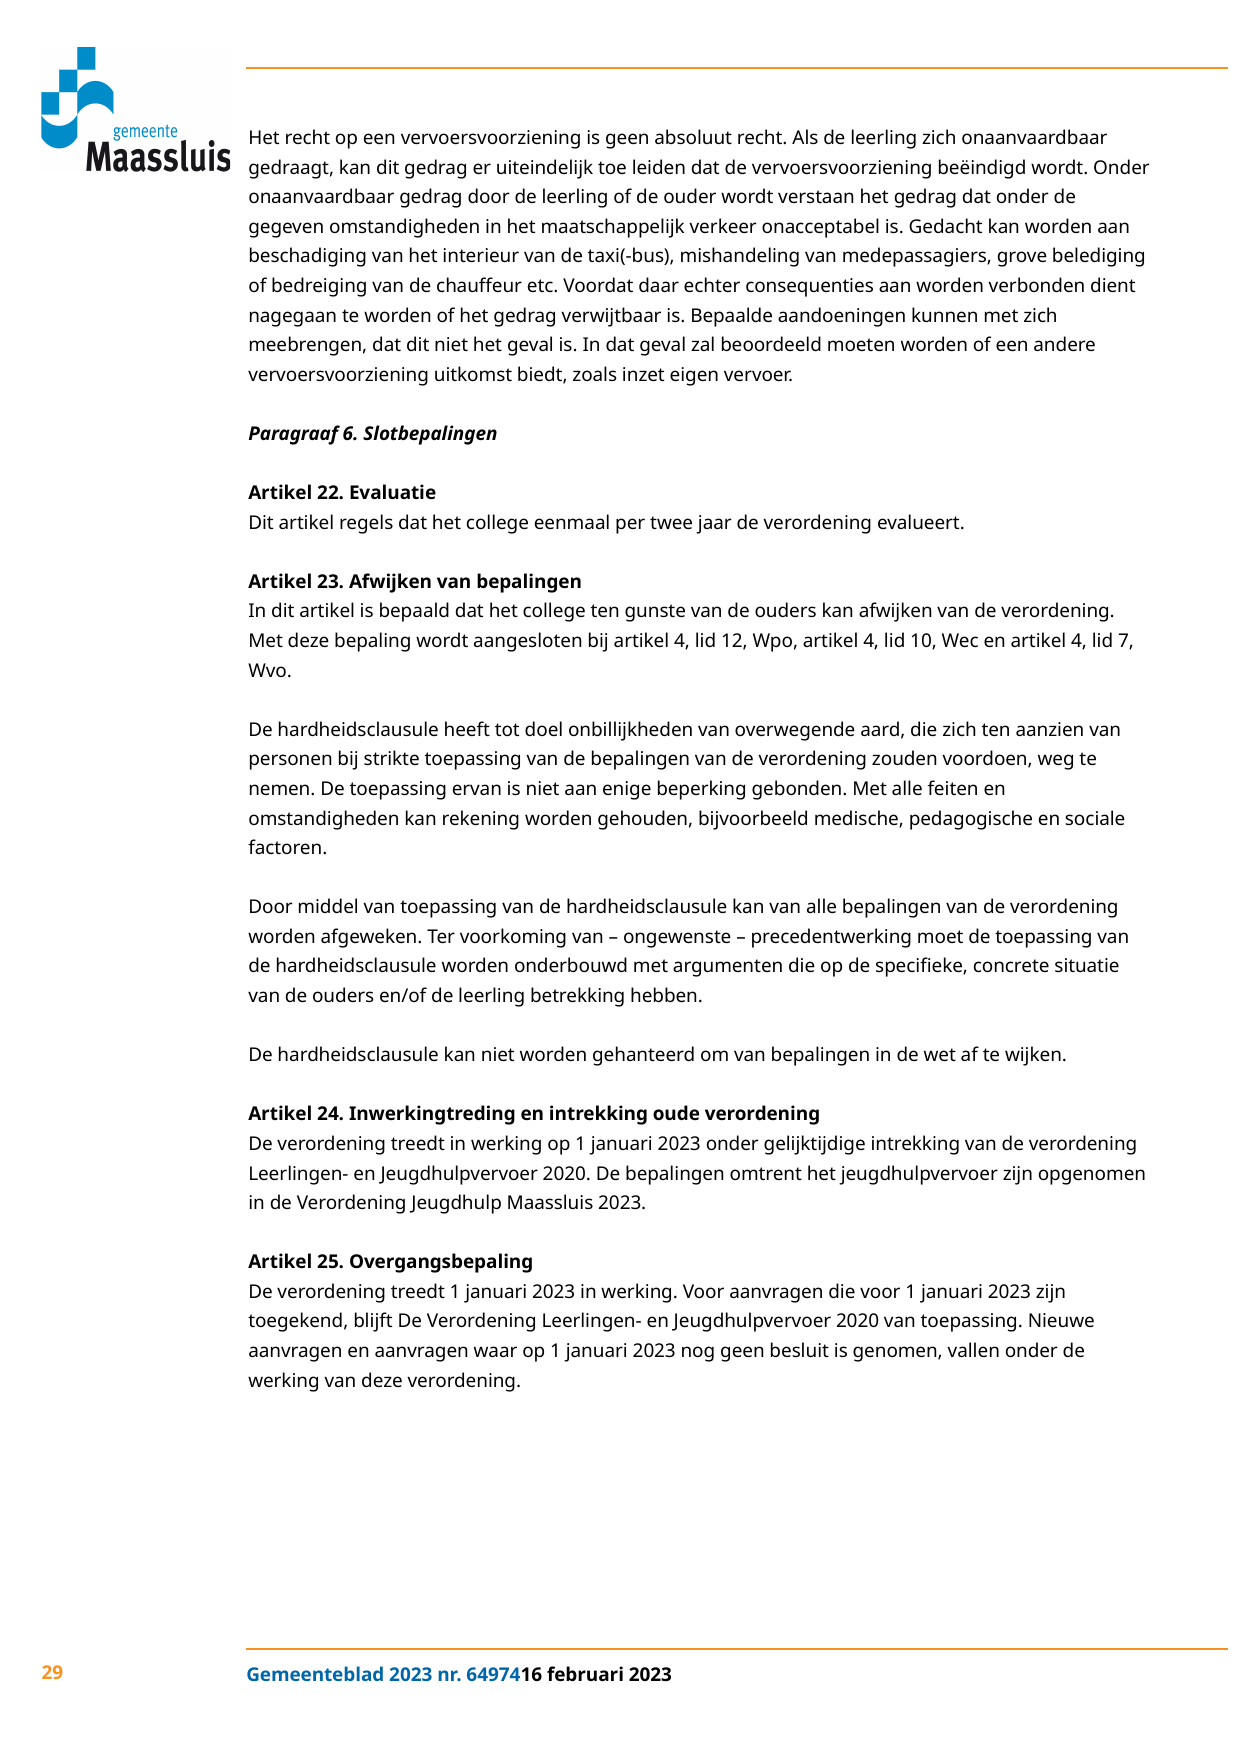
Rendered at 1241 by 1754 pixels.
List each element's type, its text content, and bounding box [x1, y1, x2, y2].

text Door middel van toepassing van de hardheidsclausule kan van alle bepalingen van de verordening worden afgeweken. Ter voorkoming van – ongewenste – precedentwerking moet de toepassing van de hardheidsclausule worden onderbouwd met argumenten die op de specifieke, concrete situatie van de ouders en/of de leerling betrekking hebben. [248, 893, 1152, 1008]
text Artikel 23. Afwijken van bepalingen [248, 568, 1152, 594]
text Paragraaf 6. Slotbepalingen [248, 420, 1152, 446]
picture [41, 47, 231, 172]
text De hardheidsclausule kan niet worden gehanteerd om van bepalingen in de wet af te wijken. [248, 1041, 1152, 1067]
text De verordening treedt 1 januari 2023 in werking. Voor aanvragen die voor 1 januari 2023 zijn toegekend, blijft De Verordening Leerlingen- en Jeugdhulpvervoer 2020 van toepassing. Nieuwe aanvragen en aanvragen waar op 1 januari 2023 nog geen besluit is genomen, vallen onder de werking van deze verordening. [248, 1278, 1152, 1393]
text Dit artikel regels dat het college eenmaal per twee jaar de verordening evalueert. [248, 509, 1152, 535]
text De verordening treedt in werking op 1 januari 2023 onder gelijktijdige intrekking van de verordening Leerlingen- en Jeugdhulpvervoer 2020. De bepalingen omtrent het jeugdhulpvervoer zijn opgenomen in de Verordening Jeugdhulp Maassluis 2023. [248, 1130, 1152, 1215]
text Artikel 22. Evaluatie [248, 479, 1152, 505]
text Artikel 24. Inwerkingtreding en intrekking oude verordening [248, 1101, 1152, 1126]
text Artikel 25. Overgangsbepaling [248, 1248, 1152, 1274]
text In dit artikel is bepaald dat het college ten gunste van de ouders kan afwijken van de verordening. Met deze bepaling wordt aangesloten bij artikel 4, lid 12, Wpo, artikel 4, lid 10, Wec en artikel 4, lid 7, Wvo. [248, 598, 1152, 683]
text Het recht op een vervoersvoorziening is geen absoluut recht. Als de leerling zich onaanvaardbaar gedraagt, kan dit gedrag er uiteindelijk toe leiden dat de vervoersvoorziening beëindigd wordt. Onder onaanvaardbaar gedrag door de leerling of de ouder wordt verstaan het gedrag dat onder de gegeven omstandigheden in het maatschappelijk verkeer onacceptabel is. Gedacht kan worden aan beschadiging van het interieur van de taxi(-bus), mishandeling van medepassagiers, grove belediging of bedreiging van de chauffeur etc. Voordat daar echter consequenties aan worden verbonden dient nagegaan te worden of het gedrag verwijtbaar is. Bepaalde aandoeningen kunnen met zich meebrengen, dat dit niet het geval is. In dat geval zal beoordeeld moeten worden of een andere vervoersvoorziening uitkomst biedt, zoals inzet eigen vervoer. [248, 124, 1152, 387]
text De hardheidsclausule heeft tot doel onbillijkheden van overwegende aard, die zich ten aanzien van personen bij strikte toepassing van de bepalingen van de verordening zouden voordoen, weg te nemen. De toepassing ervan is niet aan enige beperking gebonden. Met alle feiten en omstandigheden kan rekening worden gehouden, bijvoorbeeld medische, pedagogische en sociale factoren. [248, 716, 1152, 860]
picture [41, 47, 77, 92]
